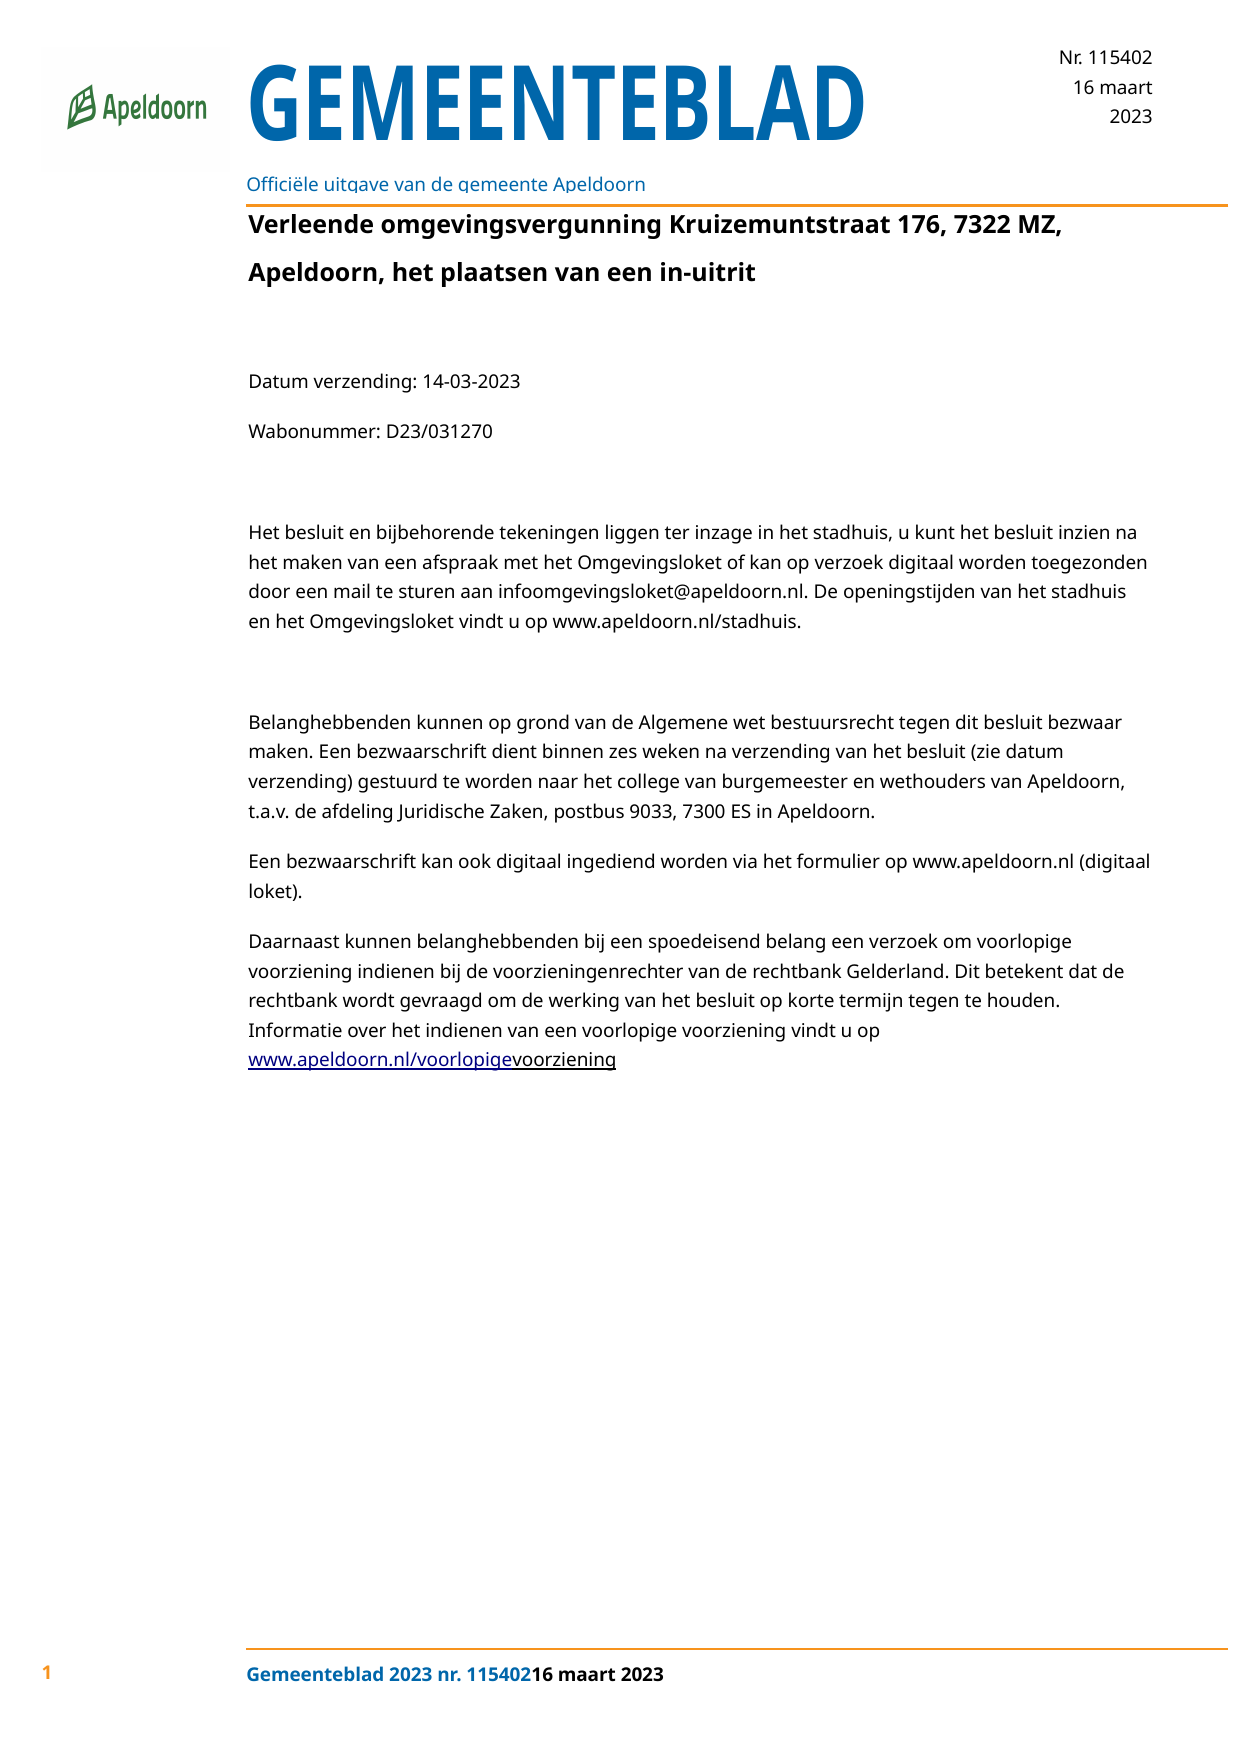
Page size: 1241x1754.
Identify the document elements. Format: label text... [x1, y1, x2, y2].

text Het besluit en bijbehorende tekeningen liggen ter inzage in het stadhuis, u kunt het besluit inzien na het maken van een afspraak met het Omgevingsloket of kan op verzoek digitaal worden toegezonden door een mail te sturen aan infoomgevingsloket@apeldoorn.nl. De openingstijden van het stadhuis en het Omgevingsloket vindt u op www.apeldoorn.nl/stadhuis. [248, 519, 1152, 634]
text Wabonummer: D23/031270 [248, 419, 1152, 444]
picture [41, 47, 231, 172]
text Verleende omgevingsvergunning Kruizemuntstraat 176, 7322 MZ, Apeldoorn, het plaatsen van een in-uitrit [248, 207, 1152, 288]
text Belanghebbenden kunnen op grond van de Algemene wet bestuursrecht tegen dit besluit bezwaar maken. Een bezwaarschrift dient binnen zes weken na verzending van het besluit (zie datum verzending) gestuurd te worden naar het college van burgemeester en wethouders van Apeldoorn, t.a.v. de afdeling Juridische Zaken, postbus 9033, 7300 ES in Apeldoorn. [248, 709, 1152, 824]
text Daarnaast kunnen belanghebbenden bij een spoedeisend belang een verzoek om voorlopige voorziening indienen bij de voorzieningenrechter van de rechtbank Gelderland. Dit betekent dat de rechtbank wordt gevraagd om de werking van het besluit op korte termijn tegen te houden. Informatie over het indienen van een voorlopige voorziening vindt u op www.apeldoorn.nl/voorlopigevoorziening [248, 928, 1152, 1072]
text Een bezwaarschrift kan ook digitaal ingediend worden via het formulier op www.apeldoorn.nl (digitaal loket). [248, 848, 1152, 904]
text Datum verzending: 14-03-2023 [248, 368, 1152, 394]
